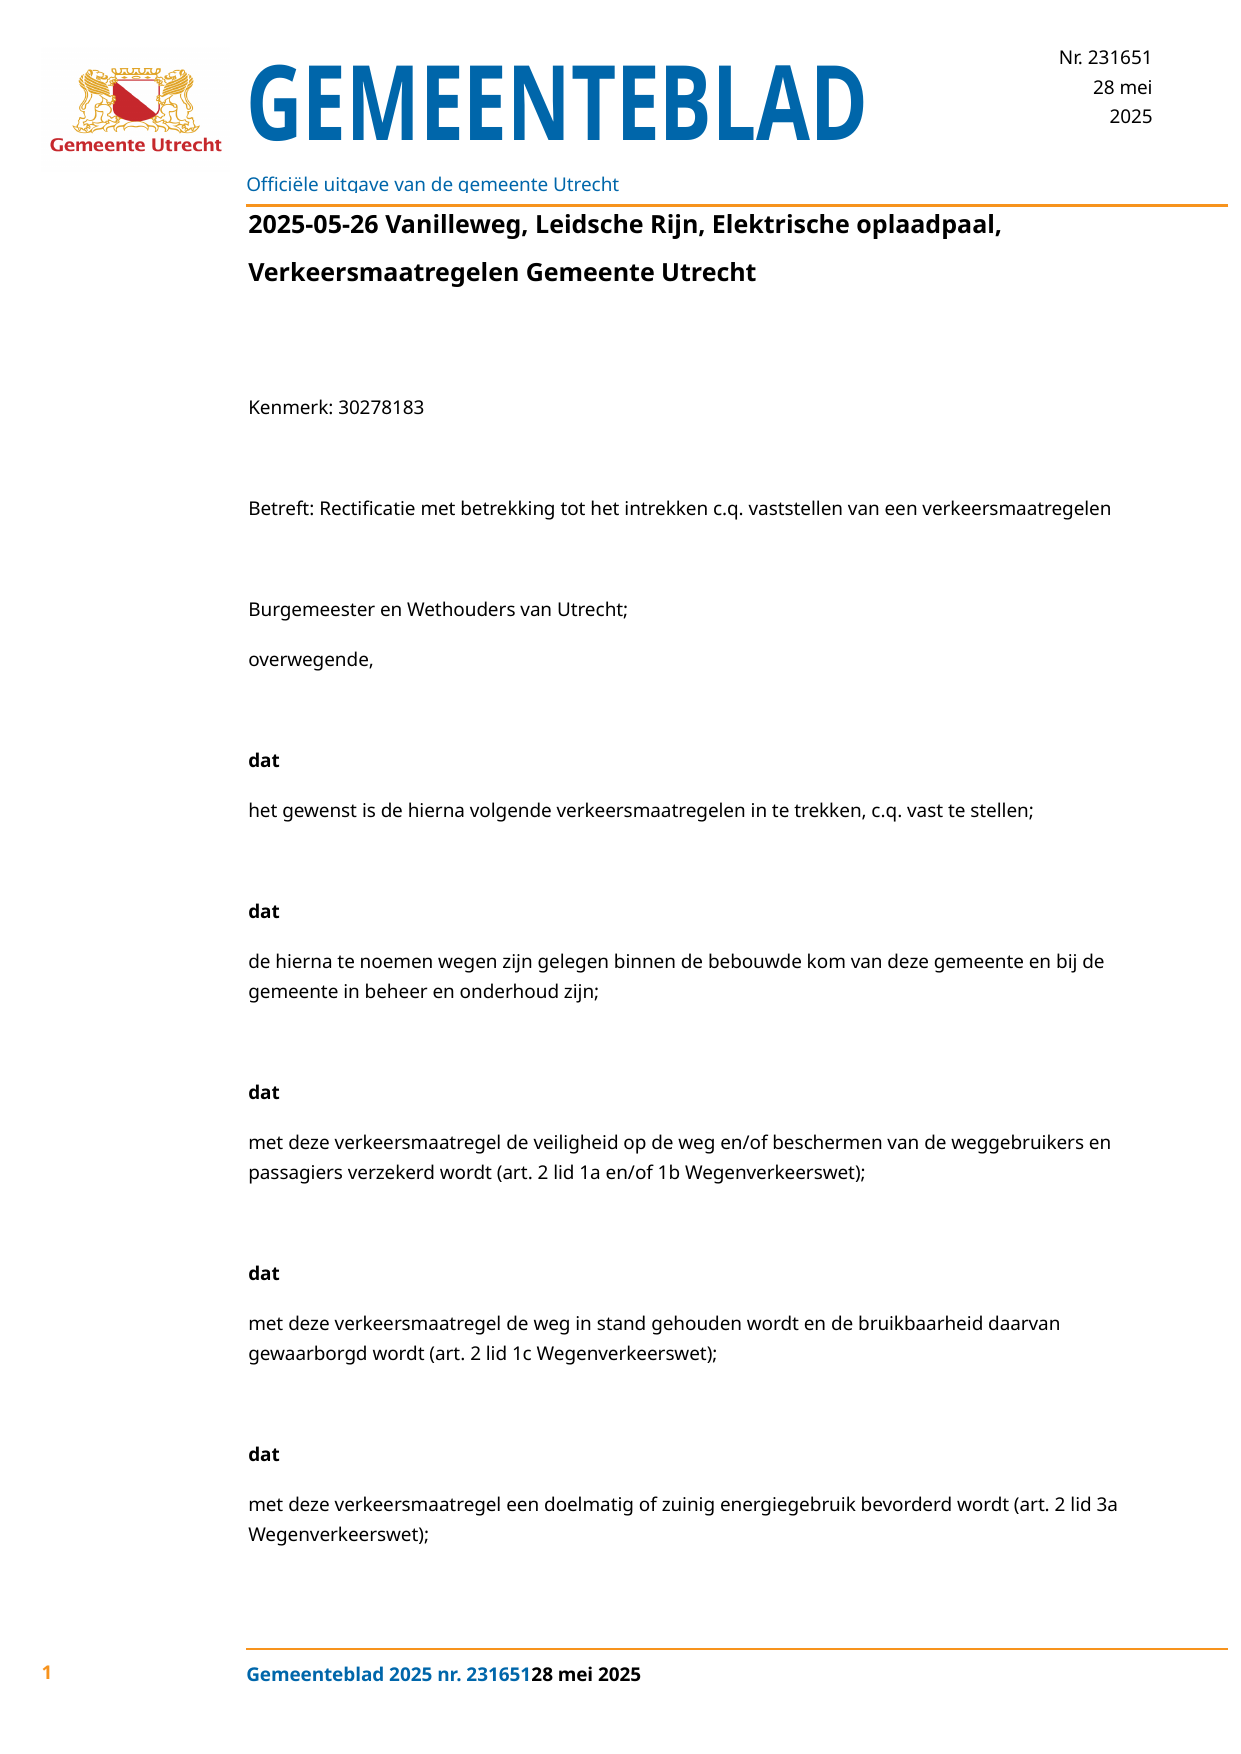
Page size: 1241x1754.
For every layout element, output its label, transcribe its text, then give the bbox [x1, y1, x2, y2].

picture [41, 47, 231, 172]
text met deze verkeersmaatregel een doelmatig of zuinig energiegebruik bevorderd wordt (art. 2 lid 3a Wegenverkeerswet); [248, 1491, 1152, 1546]
text met deze verkeersmaatregel de veiligheid op de weg en/of beschermen van de weggebruikers en passagiers verzekerd wordt (art. 2 lid 1a en/of 1b Wegenverkeerswet); [248, 1129, 1152, 1185]
text dat [248, 898, 1152, 924]
text de hierna te noemen wegen zijn gelegen binnen de bebouwde kom van deze gemeente en bij de gemeente in beheer en onderhoud zijn; [248, 949, 1152, 1004]
text Kenmerk: 30278183 [248, 394, 1152, 420]
text Betreft: Rectificatie met betrekking tot het intrekken c.q. vaststellen van een verkeersmaatregelen [248, 495, 1152, 521]
text overwegende, [248, 646, 1152, 672]
text dat [248, 1079, 1152, 1105]
text dat [248, 747, 1152, 773]
text Burgemeester en Wethouders van Utrecht; [248, 596, 1152, 621]
text 2025-05-26 Vanilleweg, Leidsche Rijn, Elektrische oplaadpaal, Verkeersmaatregelen Gemeente Utrecht [248, 207, 1152, 288]
text dat [248, 1441, 1152, 1466]
text het gewenst is de hierna volgende verkeersmaatregelen in te trekken, c.q. vast te stellen; [248, 797, 1152, 823]
text met deze verkeersmaatregel de weg in stand gehouden wordt en de bruikbaarheid daarvan gewaarborgd wordt (art. 2 lid 1c Wegenverkeerswet); [248, 1310, 1152, 1366]
text dat [248, 1260, 1152, 1286]
